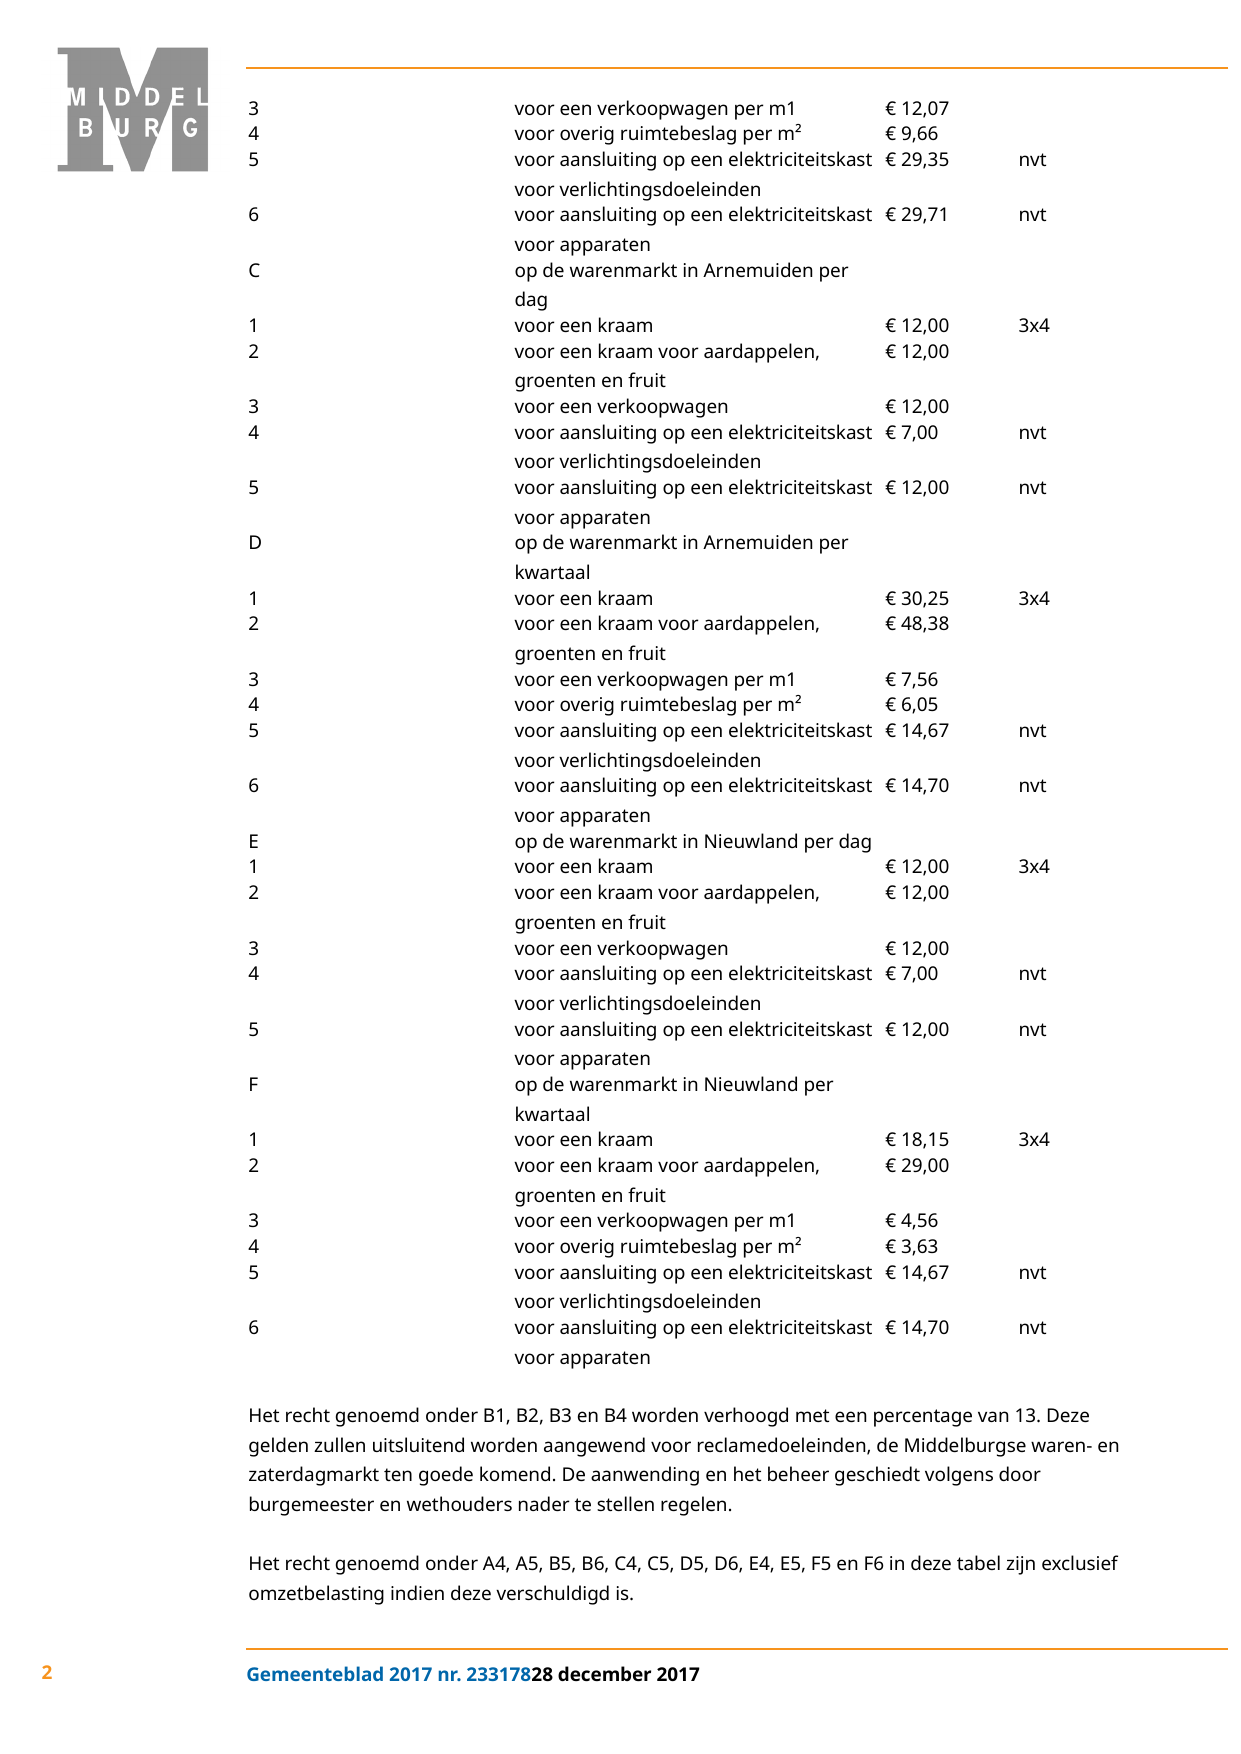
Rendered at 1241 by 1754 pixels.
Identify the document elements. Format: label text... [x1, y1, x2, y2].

text Het recht genoemd onder B1, B2, B3 en B4 worden verhoogd met een percentage van 13. Deze gelden zullen uitsluitend worden aangewend voor reclamedoeleinden, de Middelburgse waren- en zaterdagmarkt ten goede komend. De aanwending en het beheer geschiedt volgens door burgemeester en wethouders nader te stellen regelen. [248, 1402, 1152, 1517]
table_cell 4 [248, 121, 514, 146]
table_cell voor aansluiting op een elektriciteitskast voor apparaten [514, 202, 885, 257]
table_cell voor aansluiting op een elektriciteitskast voor verlichtingsdoeleinden [514, 419, 885, 474]
table_cell op de warenmarkt in Nieuwland per kwartaal [514, 1071, 885, 1126]
table_cell € 14,67 [885, 1259, 1018, 1314]
table_cell voor een kraam voor aardappelen, groenten en fruit [514, 611, 885, 666]
table_cell 5 [248, 1259, 514, 1314]
table_cell € 29,35 [885, 146, 1018, 202]
table_cell [1018, 121, 1152, 146]
picture [41, 47, 231, 172]
table_cell [1018, 257, 1152, 312]
table_cell 3 [248, 95, 514, 121]
table_cell voor een kraam voor aardappelen, groenten en fruit [514, 1152, 885, 1207]
table_cell 4 [248, 692, 514, 717]
table_cell € 29,00 [885, 1152, 1018, 1207]
table_cell nvt [1018, 961, 1152, 1016]
table_cell voor overig ruimtebeslag per m² [514, 692, 885, 717]
table_cell [1018, 1208, 1152, 1233]
table_cell 3x4 [1018, 585, 1152, 611]
table_cell € 12,00 [885, 1016, 1018, 1071]
table_cell € 7,56 [885, 666, 1018, 692]
table_cell [1018, 880, 1152, 935]
table_cell nvt [1018, 146, 1152, 202]
table_cell voor aansluiting op een elektriciteitskast voor verlichtingsdoeleinden [514, 1259, 885, 1314]
table_cell 4 [248, 419, 514, 474]
table_cell € 12,00 [885, 393, 1018, 419]
table_cell [1018, 828, 1152, 854]
table_cell voor een kraam voor aardappelen, groenten en fruit [514, 338, 885, 393]
table_cell € 12,00 [885, 854, 1018, 879]
table_cell € 12,00 [885, 474, 1018, 529]
table_cell 4 [248, 1233, 514, 1259]
table_cell C [248, 257, 514, 312]
table_cell [1018, 393, 1152, 419]
table_cell E [248, 828, 514, 854]
table_cell voor aansluiting op een elektriciteitskast voor verlichtingsdoeleinden [514, 718, 885, 773]
table_cell 5 [248, 718, 514, 773]
table_cell voor aansluiting op een elektriciteitskast voor apparaten [514, 474, 885, 529]
table_cell 2 [248, 880, 514, 935]
table_cell € 29,71 [885, 202, 1018, 257]
table_cell € 7,00 [885, 961, 1018, 1016]
table_cell 3x4 [1018, 854, 1152, 879]
table_cell € 14,70 [885, 1314, 1018, 1369]
table_cell op de warenmarkt in Nieuwland per dag [514, 828, 885, 854]
table_cell voor een kraam [514, 854, 885, 879]
table_cell 5 [248, 474, 514, 529]
table_cell € 12,07 [885, 95, 1018, 121]
table_cell nvt [1018, 718, 1152, 773]
table_cell € 6,05 [885, 692, 1018, 717]
table_cell [1018, 530, 1152, 585]
table_cell 6 [248, 773, 514, 828]
table_cell € 4,56 [885, 1208, 1018, 1233]
table_cell voor een kraam voor aardappelen, groenten en fruit [514, 880, 885, 935]
table_cell [1018, 1071, 1152, 1126]
table_cell F [248, 1071, 514, 1126]
table_cell voor overig ruimtebeslag per m² [514, 1233, 885, 1259]
table_cell 3 [248, 1208, 514, 1233]
table_cell [885, 530, 1018, 585]
table_cell € 48,38 [885, 611, 1018, 666]
table_cell nvt [1018, 1259, 1152, 1314]
table_cell € 12,00 [885, 935, 1018, 961]
table_cell [1018, 95, 1152, 121]
table_cell [1018, 692, 1152, 717]
table_cell € 14,67 [885, 718, 1018, 773]
table_cell voor een kraam [514, 312, 885, 338]
table_cell [1018, 935, 1152, 961]
table_cell 2 [248, 338, 514, 393]
table_cell 1 [248, 1126, 514, 1152]
table_cell [885, 828, 1018, 854]
table_cell 1 [248, 312, 514, 338]
table_cell [885, 257, 1018, 312]
table_cell op de warenmarkt in Arnemuiden per kwartaal [514, 530, 885, 585]
table_cell voor aansluiting op een elektriciteitskast voor apparaten [514, 1016, 885, 1071]
table_cell € 12,00 [885, 338, 1018, 393]
table_cell voor een kraam [514, 1126, 885, 1152]
table_cell € 18,15 [885, 1126, 1018, 1152]
table_cell 3x4 [1018, 1126, 1152, 1152]
table_cell voor aansluiting op een elektriciteitskast voor apparaten [514, 773, 885, 828]
table_cell voor een verkoopwagen per m1 [514, 95, 885, 121]
table_cell 3 [248, 393, 514, 419]
table_cell voor een verkoopwagen [514, 393, 885, 419]
table_cell [1018, 666, 1152, 692]
table_cell voor een verkoopwagen per m1 [514, 666, 885, 692]
table_cell nvt [1018, 202, 1152, 257]
table_cell [1018, 1233, 1152, 1259]
table_cell € 14,70 [885, 773, 1018, 828]
table_cell [1018, 611, 1152, 666]
table_cell 1 [248, 585, 514, 611]
table_cell voor een verkoopwagen per m1 [514, 1208, 885, 1233]
table_cell 3 [248, 935, 514, 961]
table_cell 3 [248, 666, 514, 692]
table_cell 2 [248, 1152, 514, 1207]
table_cell voor overig ruimtebeslag per m² [514, 121, 885, 146]
table_cell € 30,25 [885, 585, 1018, 611]
table_cell nvt [1018, 474, 1152, 529]
table_cell € 7,00 [885, 419, 1018, 474]
table_cell 1 [248, 854, 514, 879]
table_cell 5 [248, 1016, 514, 1071]
table_cell € 12,00 [885, 312, 1018, 338]
text Het recht genoemd onder A4, A5, B5, B6, C4, C5, D5, D6, E4, E5, F5 en F6 in deze tabel zijn exclusief omzetbelasting indien deze verschuldigd is. [248, 1550, 1152, 1606]
table_cell voor een verkoopwagen [514, 935, 885, 961]
table_cell 5 [248, 146, 514, 202]
table_cell 2 [248, 611, 514, 666]
table_cell 3x4 [1018, 312, 1152, 338]
table_cell [1018, 338, 1152, 393]
table_cell € 12,00 [885, 880, 1018, 935]
table_cell nvt [1018, 419, 1152, 474]
table_cell voor een kraam [514, 585, 885, 611]
table_cell voor aansluiting op een elektriciteitskast voor verlichtingsdoeleinden [514, 146, 885, 202]
table_cell voor aansluiting op een elektriciteitskast voor verlichtingsdoeleinden [514, 961, 885, 1016]
table_cell [1018, 1152, 1152, 1207]
table_cell D [248, 530, 514, 585]
table_cell [885, 1071, 1018, 1126]
table_cell nvt [1018, 773, 1152, 828]
table_cell 6 [248, 1314, 514, 1369]
table_cell op de warenmarkt in Arnemuiden per dag [514, 257, 885, 312]
table_cell € 9,66 [885, 121, 1018, 146]
table_cell voor aansluiting op een elektriciteitskast voor apparaten [514, 1314, 885, 1369]
table_cell € 3,63 [885, 1233, 1018, 1259]
table_cell nvt [1018, 1016, 1152, 1071]
table_cell 6 [248, 202, 514, 257]
table_cell nvt [1018, 1314, 1152, 1369]
table_cell 4 [248, 961, 514, 1016]
